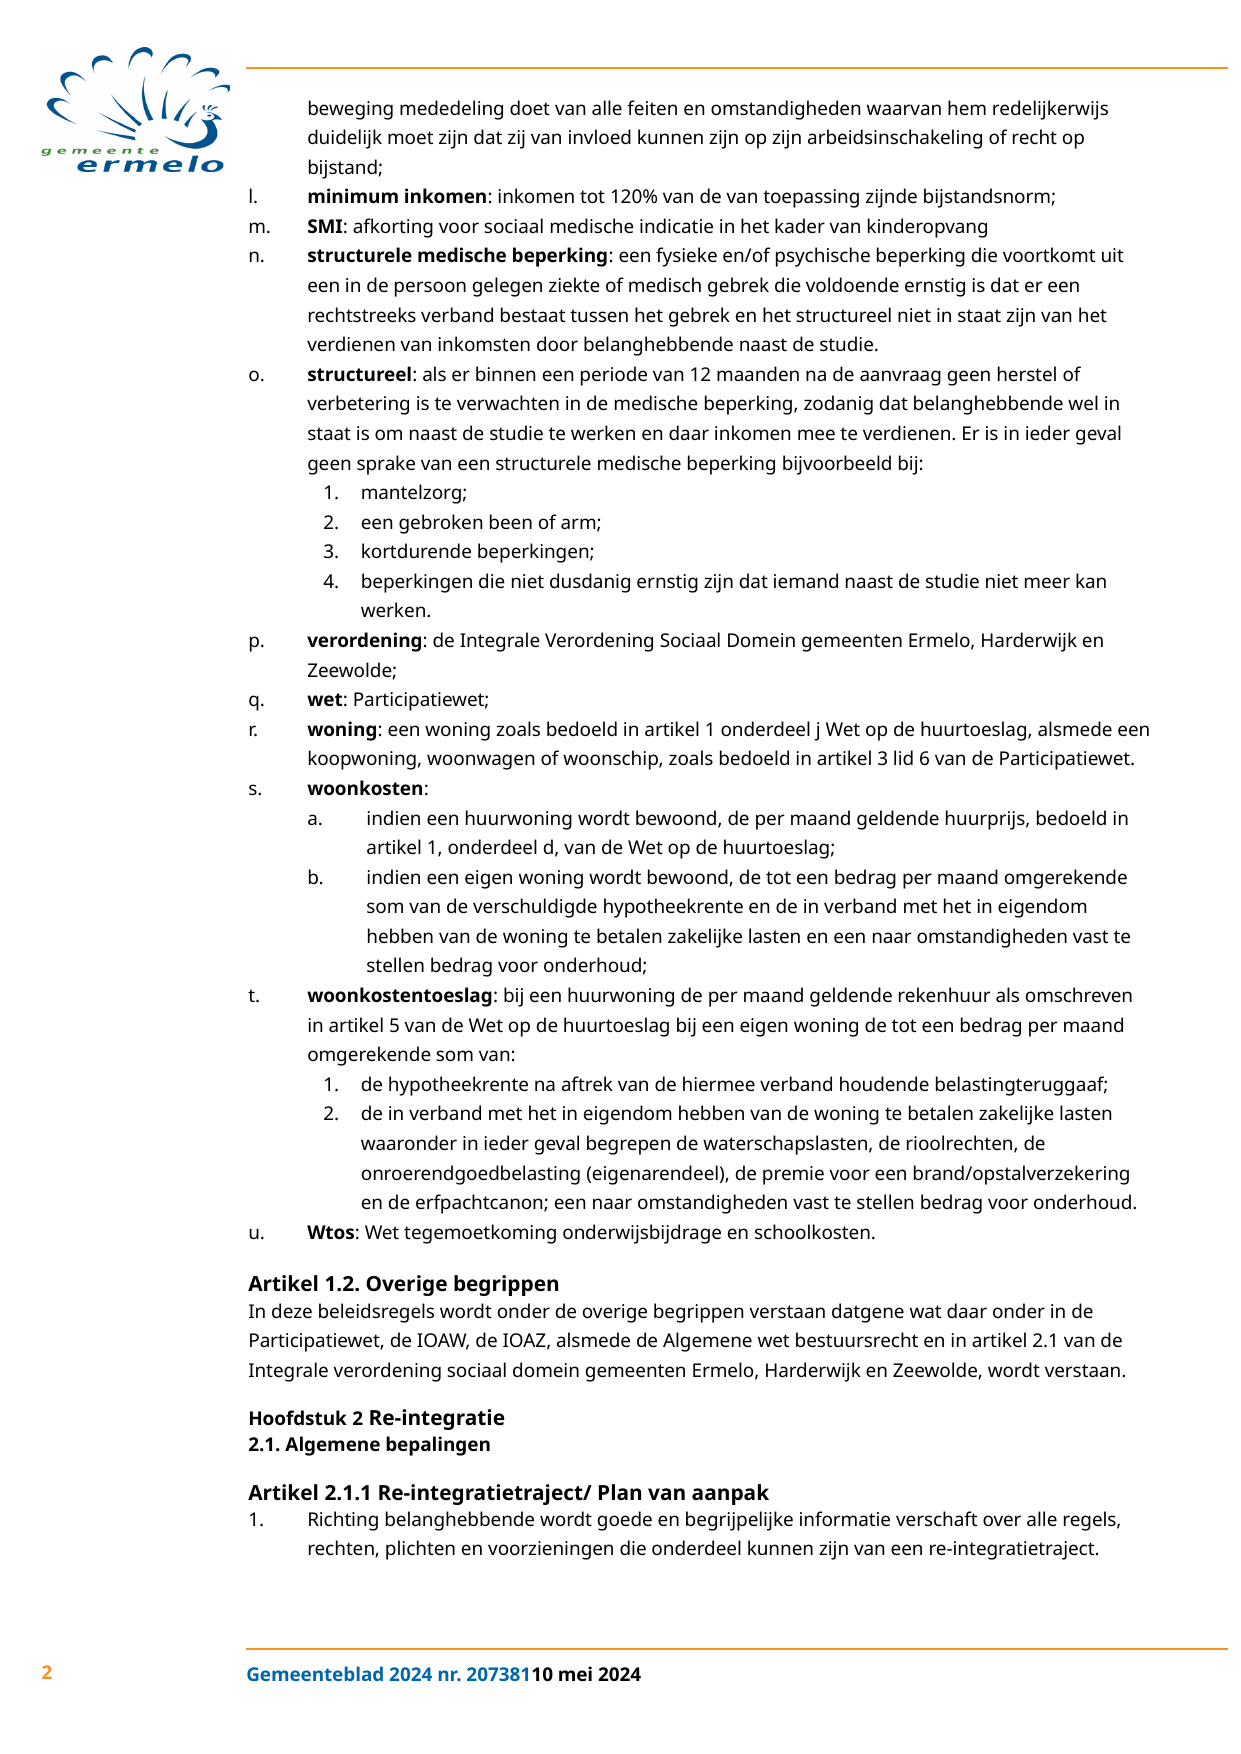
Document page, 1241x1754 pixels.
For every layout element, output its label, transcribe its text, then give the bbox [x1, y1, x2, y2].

list minimum inkomen: inkomen tot 120% van de van toepassing zijnde bijstandsnorm; [248, 183, 1152, 209]
list structurele medische beperking: een fysieke en/of psychische beperking die voortkomt uit een in de persoon gelegen ziekte of medisch gebrek die voldoende ernstig is dat er een rechtstreeks verband bestaat tussen het gebrek en het structureel niet in staat zijn van het verdienen van inkomsten door belanghebbende naast de studie. [248, 243, 1152, 357]
text Hoofdstuk 2 Re-integratie [248, 1403, 1152, 1431]
list beweging mededeling doet van alle feiten en omstandigheden waarvan hem redelijkerwijs duidelijk moet zijn dat zij van invloed kunnen zijn op zijn arbeidsinschakeling of recht op bijstand; [248, 95, 1152, 180]
list woning: een woning zoals bedoeld in artikel 1 onderdeel j Wet op de huurtoeslag, alsmede een koopwoning, woonwagen of woonschip, zoals bedoeld in artikel 3 lid 6 van de Participatiewet. [248, 716, 1152, 771]
list wet: Participatiewet; [248, 686, 1152, 712]
list Wtos: Wet tegemoetkoming onderwijsbijdrage en schoolkosten. [248, 1219, 1152, 1245]
list woonkostentoeslag: bij een huurwoning de per maand geldende rekenhuur als omschreven in artikel 5 van de Wet op de huurtoeslag bij een eigen woning de tot een bedrag per maand omgerekende som van: [248, 982, 1152, 1067]
list SMI: afkorting voor sociaal medische indicatie in het kader van kinderopvang [248, 213, 1152, 239]
text In deze beleidsregels wordt onder de overige begrippen verstaan datgene wat daar onder in de Participatiewet, de IOAW, de IOAZ, alsmede de Algemene wet bestuursrecht en in artikel 2.1 van de Integrale verordening sociaal domein gemeenten Ermelo, Harderwijk en Zeewolde, wordt verstaan. [248, 1298, 1152, 1383]
text 2.1. Algemene bepalingen [248, 1431, 1152, 1457]
list verordening: de Integrale Verordening Sociaal Domein gemeenten Ermelo, Harderwijk en Zeewolde; [248, 627, 1152, 683]
list woonkosten: [248, 775, 1152, 801]
picture [41, 47, 231, 172]
list Richting belanghebbende wordt goede en begrijpelijke informatie verschaft over alle regels, rechten, plichten en voorzieningen die onderdeel kunnen zijn van een re-integratietraject. [248, 1506, 1152, 1561]
list een gebroken been of arm; [323, 509, 1152, 535]
list mantelzorg; [323, 479, 1152, 505]
list beperkingen die niet dusdanig ernstig zijn dat iemand naast de studie niet meer kan werken. [323, 568, 1152, 623]
text Artikel 2.1.1 Re-integratietraject/ Plan van aanpak [248, 1478, 1152, 1506]
list de in verband met het in eigendom hebben van de woning te betalen zakelijke lasten waaronder in ieder geval begrepen de waterschapslasten, de rioolrechten, de onroerendgoedbelasting (eigenarendeel), de premie voor een brand/opstalverzekering en de erfpachtcanon; een naar omstandigheden vast te stellen bedrag voor onderhoud. [323, 1101, 1152, 1215]
text Artikel 1.2. Overige begrippen [248, 1269, 1152, 1298]
list indien een eigen woning wordt bewoond, de tot een bedrag per maand omgerekende som van de verschuldigde hypotheekrente en de in verband met het in eigendom hebben van de woning te betalen zakelijke lasten en een naar omstandigheden vast te stellen bedrag voor onderhoud; [307, 864, 1152, 978]
list indien een huurwoning wordt bewoond, de per maand geldende huurprijs, bedoeld in artikel 1, onderdeel d, van de Wet op de huurtoeslag; [307, 805, 1152, 860]
list structureel: als er binnen een periode van 12 maanden na de aanvraag geen herstel of verbetering is te verwachten in de medische beperking, zodanig dat belanghebbende wel in staat is om naast de studie te werken en daar inkomen mee te verdienen. Er is in ieder geval geen sprake van een structurele medische beperking bijvoorbeeld bij: [248, 361, 1152, 476]
list de hypotheekrente na aftrek van de hiermee verband houdende belastingteruggaaf; [323, 1071, 1152, 1097]
list kortdurende beperkingen; [323, 538, 1152, 564]
